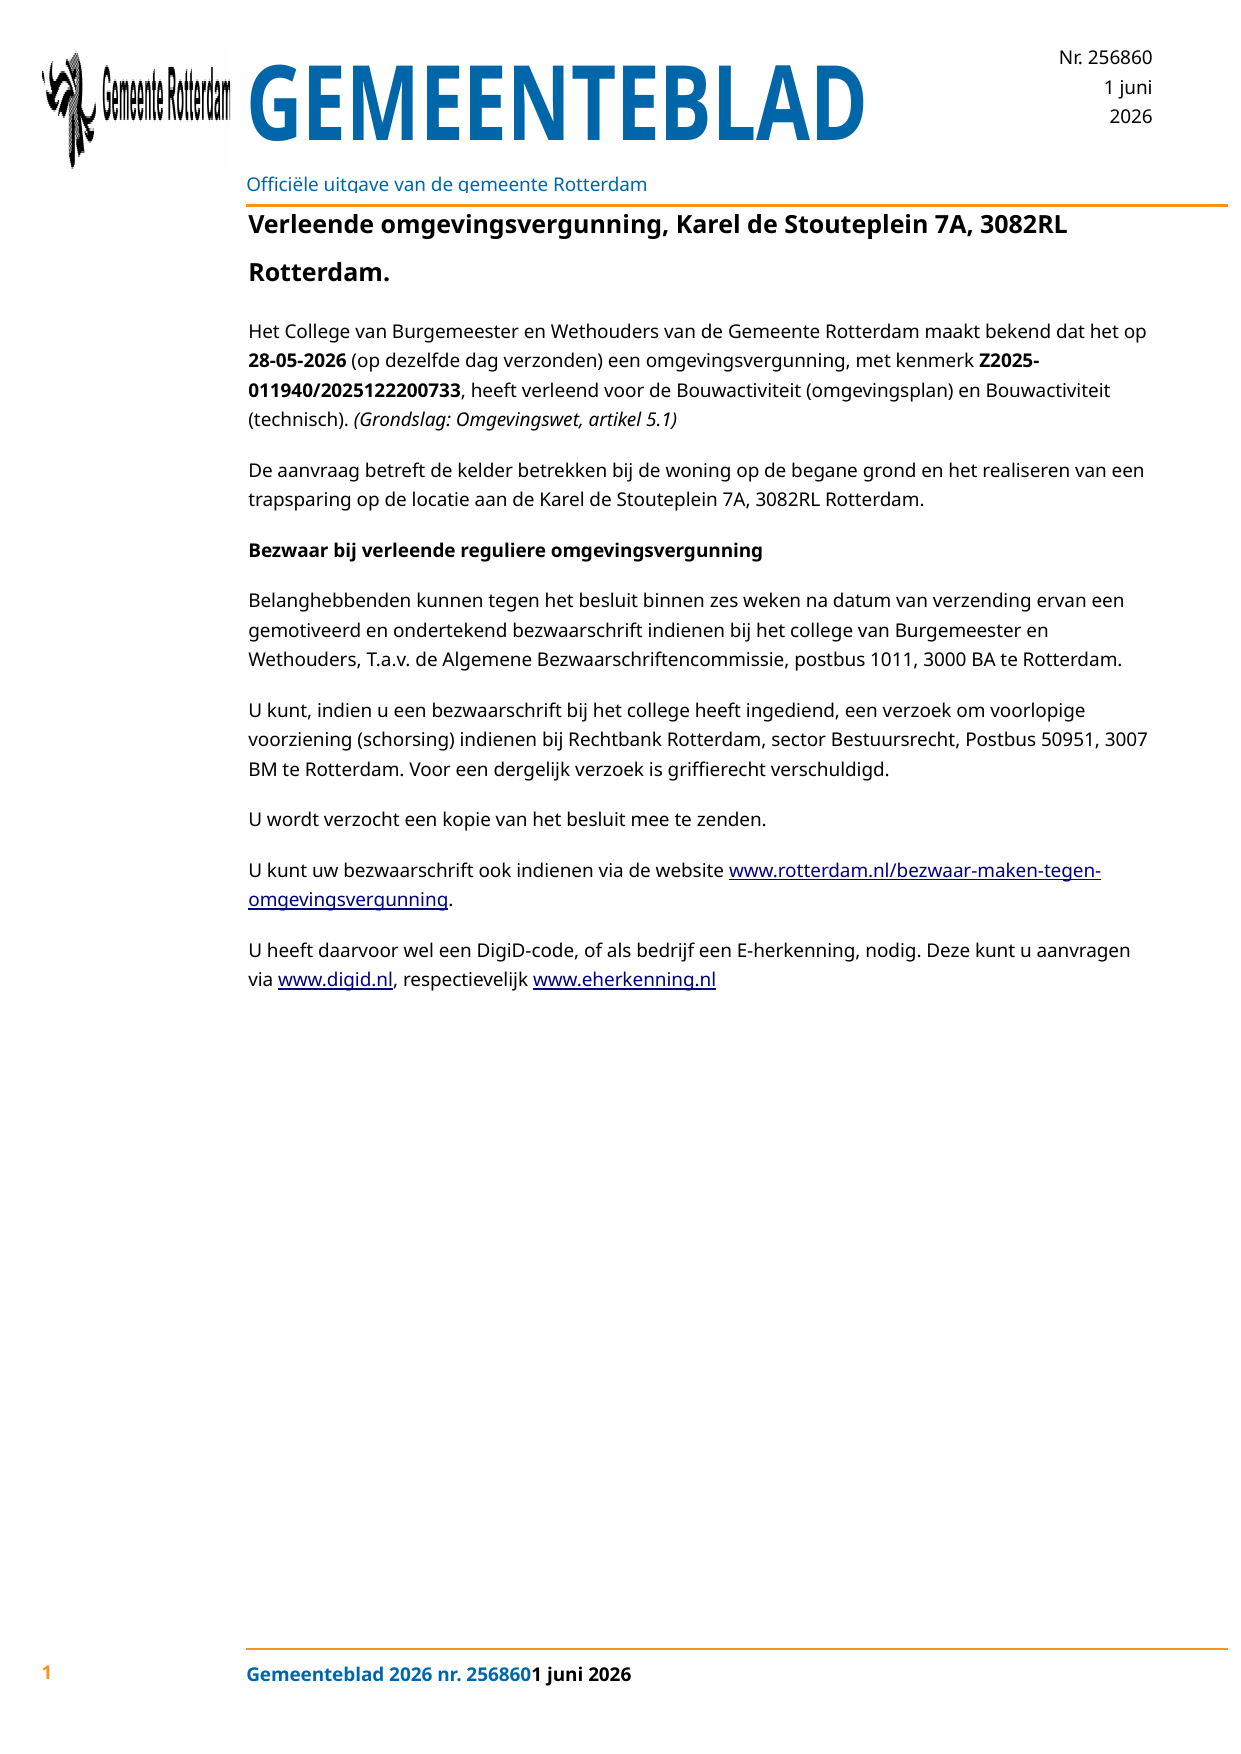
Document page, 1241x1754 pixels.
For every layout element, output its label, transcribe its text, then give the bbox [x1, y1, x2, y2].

text U heeft daarvoor wel een DigiD-code, of als bedrijf een E-herkenning, nodig. Deze kunt u aanvragen via www.digid.nl, respectievelijk www.eherkenning.nl [248, 937, 1152, 992]
text U kunt, indien u een bezwaarschrift bij het college heeft ingediend, een verzoek om voorlopige voorziening (schorsing) indienen bij Rechtbank Rotterdam, sector Bestuursrecht, Postbus 50951, 3007 BM te Rotterdam. Voor een dergelijk verzoek is griffierecht verschuldigd. [248, 697, 1152, 782]
text U wordt verzocht een kopie van het besluit mee te zenden. [248, 807, 1152, 832]
text Bezwaar bij verleende reguliere omgevingsvergunning [248, 537, 1152, 563]
text De aanvraag betreft de kelder betrekken bij de woning op de begane grond en het realiseren van een trapsparing op de locatie aan de Karel de Stouteplein 7A, 3082RL Rotterdam. [248, 457, 1152, 512]
text Het College van Burgemeester en Wethouders van de Gemeente Rotterdam maakt bekend dat het op 28-05-2026 (op dezelfde dag verzonden) een omgevingsvergunning, met kenmerk Z2025-011940/2025122200733, heeft verleend voor de Bouwactiviteit (omgevingsplan) en Bouwactiviteit (technisch). (Grondslag: Omgevingswet, artikel 5.1) [248, 318, 1152, 432]
text Belanghebbenden kunnen tegen het besluit binnen zes weken na datum van verzending ervan een gemotiveerd en ondertekend bezwaarschrift indienen bij het college van Burgemeester en Wethouders, T.a.v. de Algemene Bezwaarschriftencommissie, postbus 1011, 3000 BA te Rotterdam. [248, 587, 1152, 672]
picture [41, 47, 231, 172]
text U kunt uw bezwaarschrift ook indienen via de website www.rotterdam.nl/bezwaar-maken-tegen-omgevingsvergunning. [248, 857, 1152, 912]
text Verleende omgevingsvergunning, Karel de Stouteplein 7A, 3082RL Rotterdam. [248, 207, 1152, 288]
